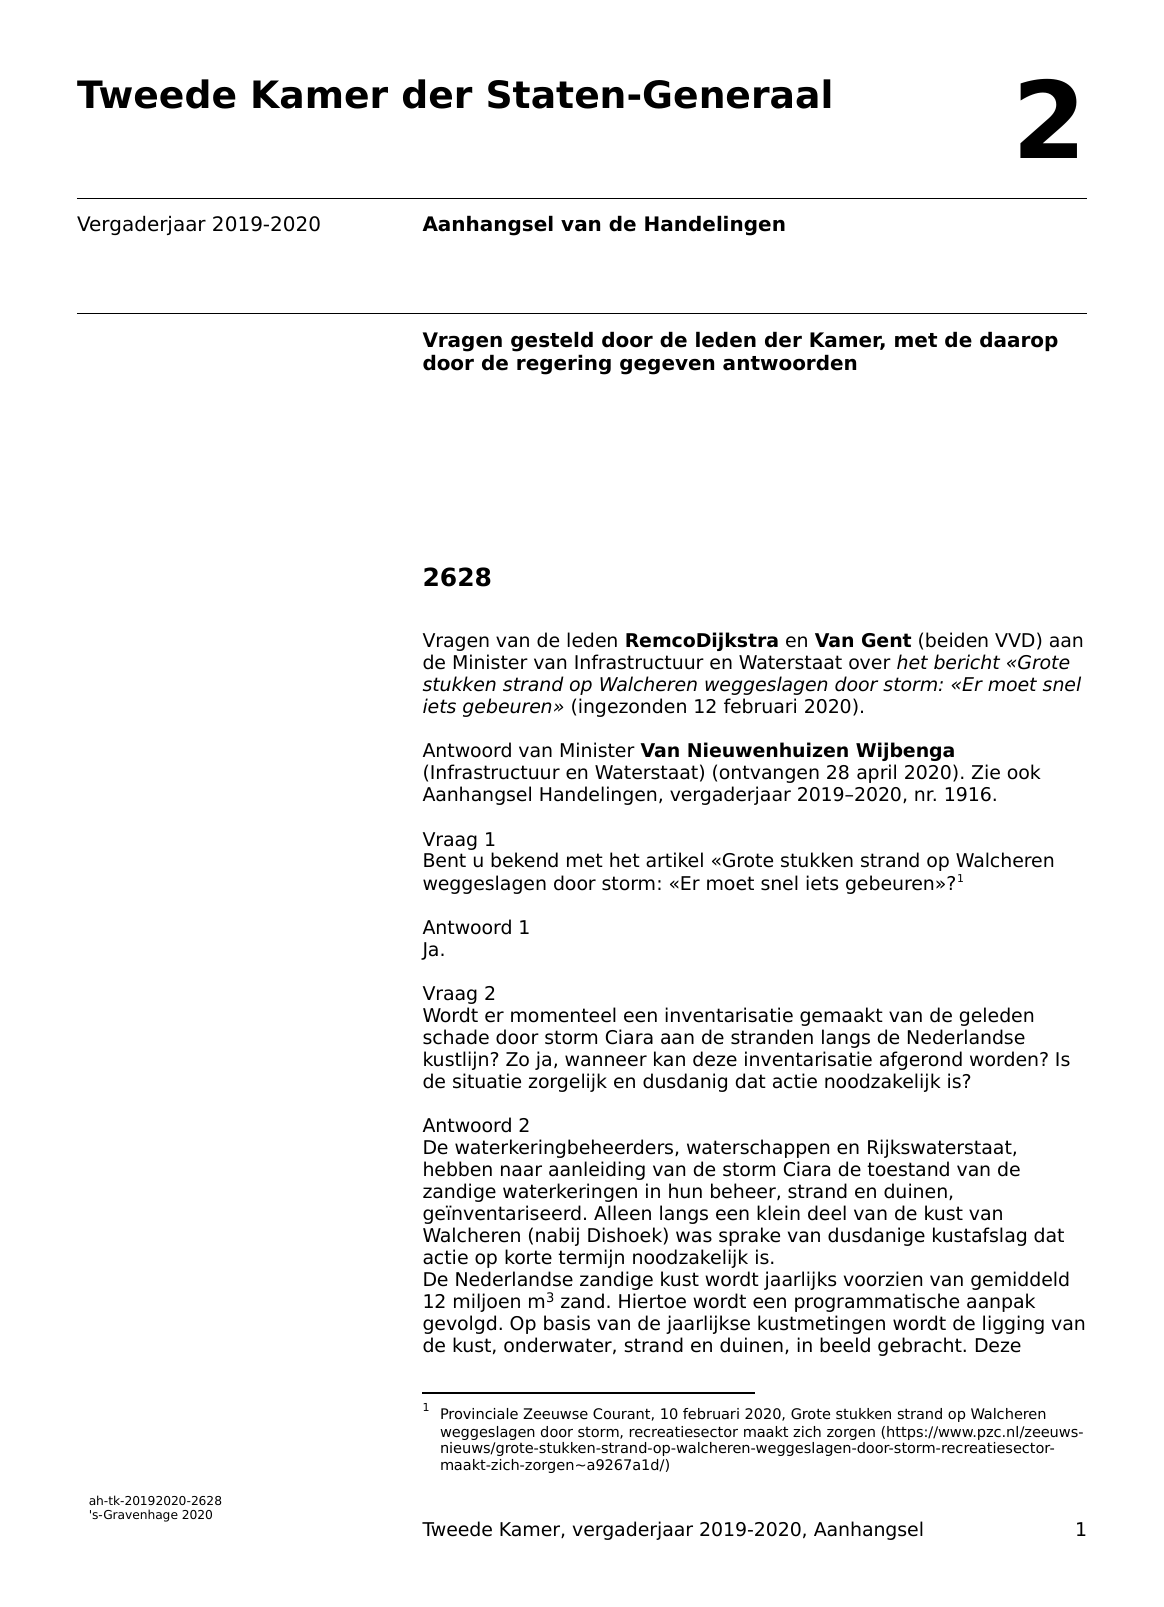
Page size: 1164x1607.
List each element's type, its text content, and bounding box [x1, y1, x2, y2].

text Wordt er momenteel een inventarisatie gemaakt van de geleden schade door storm Ciara aan de stranden langs de Nederlandse kustlijn? Zo ja, wanneer kan deze inventarisatie afgerond worden? Is de situatie zorgelijk en dusdanig dat actie noodzakelijk is? [422, 1005, 1087, 1093]
text 's-Gravenhage 2020 [88, 1508, 323, 1522]
text Antwoord 1 [422, 917, 1087, 938]
text Ja. [422, 938, 1087, 961]
table_header 2 [886, 59, 1087, 198]
text Vraag 2 [422, 983, 1087, 1005]
text Vraag 1 [422, 828, 1087, 850]
text Antwoord 2 [422, 1115, 1087, 1137]
table_cell Vragen gesteld door de leden der Kamer, met de daarop door de regering gegeven antwoorden [422, 314, 1087, 375]
text Antwoord van Minister Van Nieuwenhuizen Wijbenga (Infrastructuur en Waterstaat) (ontvangen 28 april 2020). Zie ook Aanhangsel Handelingen, vergaderjaar 2019–2020, nr. 1916. [422, 740, 1087, 806]
table_cell Aanhangsel van de Handelingen [422, 199, 1087, 313]
text De waterkeringbeheerders, waterschappen en Rijkswaterstaat, hebben naar aanleiding van de storm Ciara de toestand van de zandige waterkeringen in hun beheer, strand en duinen, geïnventariseerd. Alleen langs een klein deel van de kust van Walcheren (nabij Dishoek) was sprake van dusdanige kustafslag dat actie op korte termijn noodzakelijk is. [422, 1137, 1087, 1269]
text Bent u bekend met het artikel «Grote stukken strand op Walcheren weggeslagen door storm: «Er moet snel iets gebeuren»? [422, 850, 1087, 894]
table_cell Vergaderjaar 2019-2020 [77, 199, 422, 313]
text Vragen van de leden RemcoDijkstra en Van Gent (beiden VVD) aan de Minister van Infrastructuur en Waterstaat over het bericht «Grote stukken strand op Walcheren weggeslagen door storm: «Er moet snel iets gebeuren» (ingezonden 12 februari 2020). [422, 630, 1087, 718]
text De Nederlandse zandige kust wordt jaarlijks voorzien van gemiddeld 12 miljoen m3 zand. Hiertoe wordt een programmatische aanpak gevolgd. Op basis van de jaarlijkse kustmetingen wordt de ligging van de kust, onderwater, strand en duinen, in beeld gebracht. Deze [422, 1269, 1087, 1357]
table_header Tweede Kamer der Staten-Generaal [77, 59, 886, 198]
table_cell [77, 314, 422, 375]
text Provinciale Zeeuwse Courant, 10 februari 2020, Grote stukken strand op Walcheren weggeslagen door storm, recreatiesector maakt zich zorgen (https://www.pzc.nl/zeeuws-nieuws/grote-stukken-strand-op-walcheren-weggeslagen-door-storm-recreatiesector-maakt-zich-zorgen~a9267a1d/) [422, 1402, 1087, 1474]
text ah-tk-20192020-2628 [88, 1494, 323, 1508]
text 2628 [422, 563, 1087, 592]
